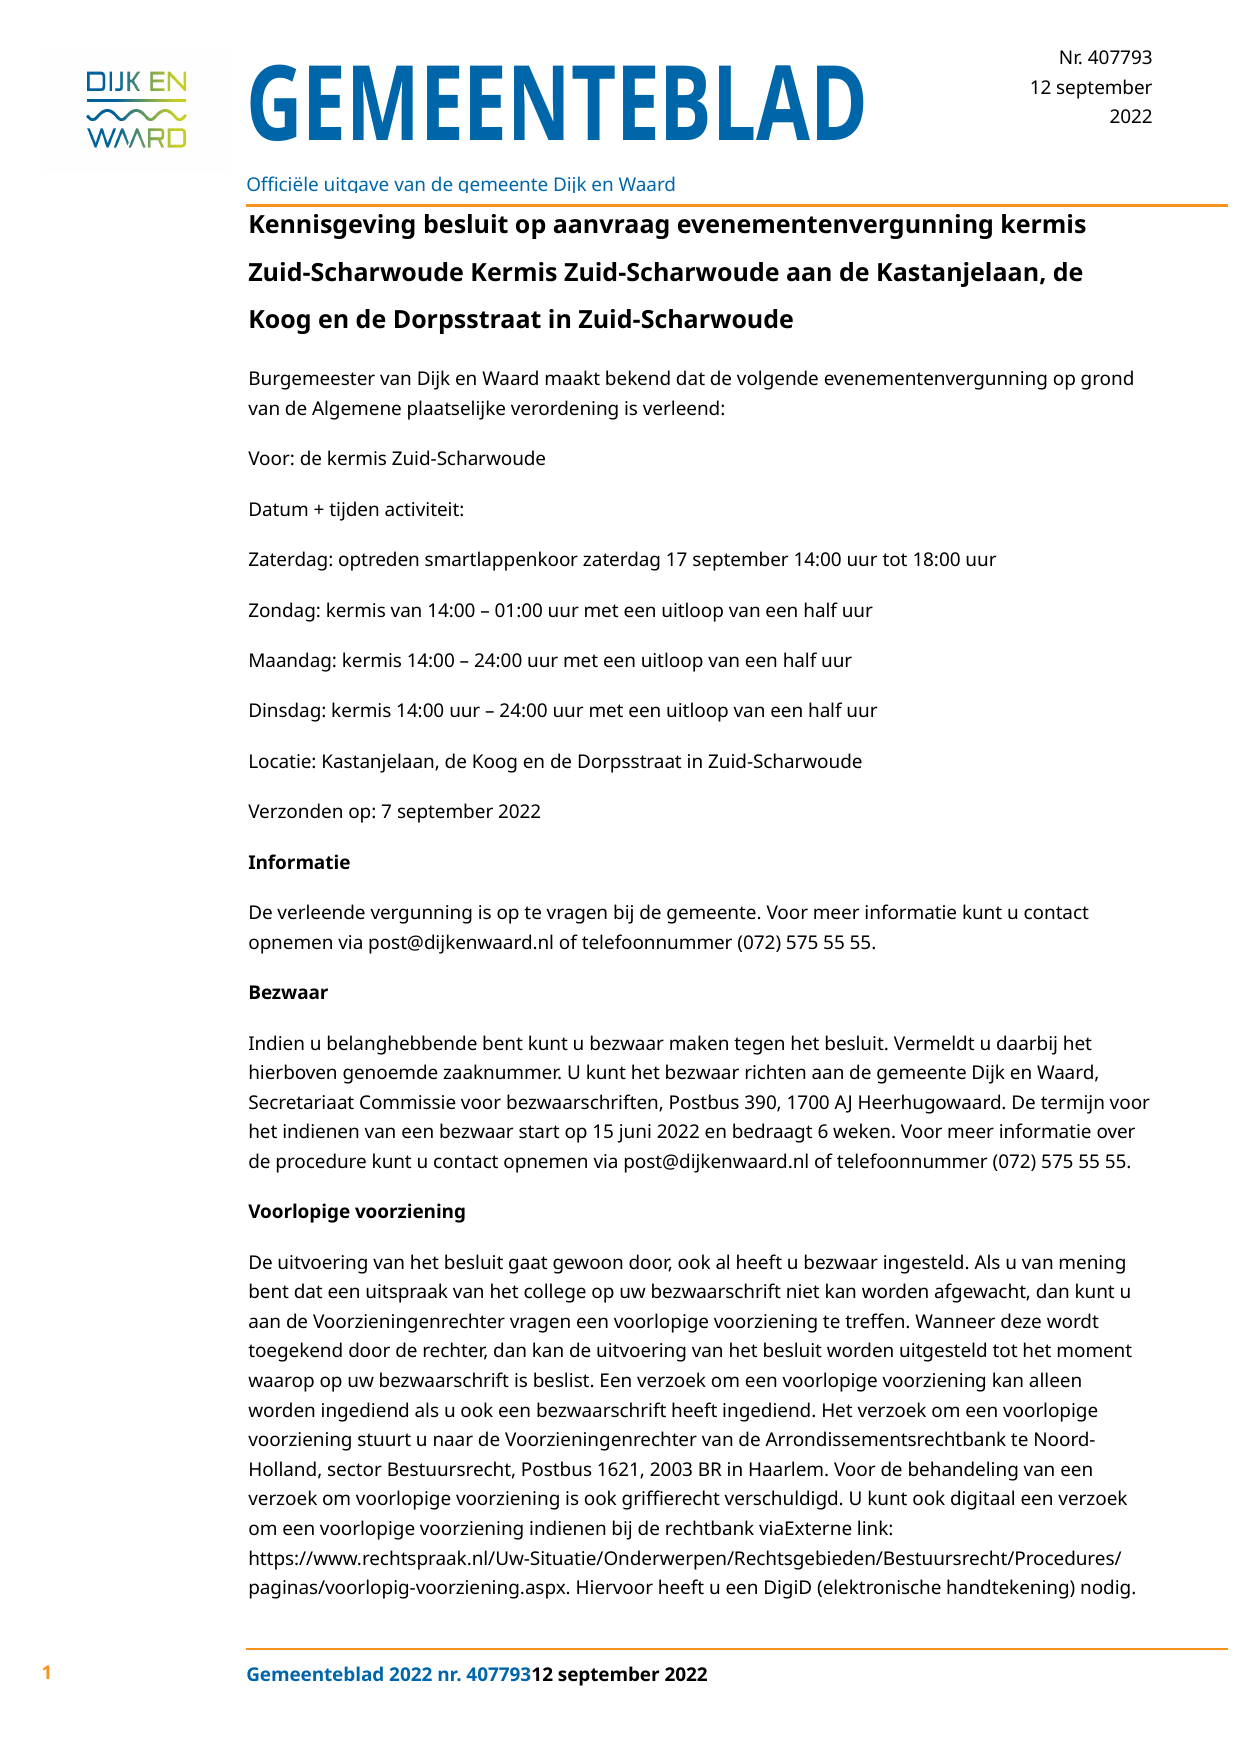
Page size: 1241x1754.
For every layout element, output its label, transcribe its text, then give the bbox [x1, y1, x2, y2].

text Voorlopige voorziening [248, 1198, 1152, 1224]
text Burgemeester van Dijk en Waard maakt bekend dat de volgende evenementenvergunning op grond van de Algemene plaatselijke verordening is verleend: [248, 366, 1152, 421]
text Dinsdag: kermis 14:00 uur – 24:00 uur met een uitloop van een half uur [248, 698, 1152, 723]
text Zondag: kermis van 14:00 – 01:00 uur met een uitloop van een half uur [248, 597, 1152, 622]
text Indien u belanghebbende bent kunt u bezwaar maken tegen het besluit. Vermeldt u daarbij het hierboven genoemde zaaknummer. U kunt het bezwaar richten aan de gemeente Dijk en Waard, Secretariaat Commissie voor bezwaarschriften, Postbus 390, 1700 AJ Heerhugowaard. De termijn voor het indienen van een bezwaar start op 15 juni 2022 en bedraagt 6 weken. Voor meer informatie over de procedure kunt u contact opnemen via post@dijkenwaard.nl of telefoonnummer (072) 575 55 55. [248, 1030, 1152, 1174]
text Verzonden op: 7 september 2022 [248, 798, 1152, 824]
text Informatie [248, 849, 1152, 874]
text Bezwaar [248, 979, 1152, 1005]
text Locatie: Kastanjelaan, de Koog en de Dorpsstraat in Zuid-Scharwoude [248, 748, 1152, 774]
text Datum + tijden activiteit: [248, 496, 1152, 522]
text De verleende vergunning is op te vragen bij de gemeente. Voor meer informatie kunt u contact opnemen via post@dijkenwaard.nl of telefoonnummer (072) 575 55 55. [248, 899, 1152, 954]
text Voor: de kermis Zuid-Scharwoude [248, 446, 1152, 471]
picture [41, 47, 231, 172]
text Zaterdag: optreden smartlappenkoor zaterdag 17 september 14:00 uur tot 18:00 uur [248, 546, 1152, 572]
text De uitvoering van het besluit gaat gewoon door, ook al heeft u bezwaar ingesteld. Als u van mening bent dat een uitspraak van het college op uw bezwaarschrift niet kan worden afgewacht, dan kunt u aan de Voorzieningenrechter vragen een voorlopige voorziening te treffen. Wanneer deze wordt toegekend door de rechter, dan kan de uitvoering van het besluit worden uitgesteld tot het moment waarop op uw bezwaarschrift is beslist. Een verzoek om een voorlopige voorziening kan alleen worden ingediend als u ook een bezwaarschrift heeft ingediend. Het verzoek om een voorlopige voorziening stuurt u naar de Voorzieningenrechter van de Arrondissementsrechtbank te Noord-Holland, sector Bestuursrecht, Postbus 1621, 2003 BR in Haarlem. Voor de behandeling van een verzoek om voorlopige voorziening is ook griffierecht verschuldigd. U kunt ook digitaal een verzoek om een voorlopige voorziening indienen bij de rechtbank viaExterne link: https://www.rechtspraak.nl/Uw-Situatie/Onderwerpen/Rechtsgebieden/Bestuursrecht/Procedures/paginas/voorlopig-voorziening.aspx. Hiervoor heeft u een DigiD (elektronische handtekening) nodig. [248, 1249, 1152, 1600]
text Kennisgeving besluit op aanvraag evenementenvergunning kermis Zuid-Scharwoude Kermis Zuid-Scharwoude aan de Kastanjelaan, de Koog en de Dorpsstraat in Zuid-Scharwoude [248, 207, 1152, 336]
text Maandag: kermis 14:00 – 24:00 uur met een uitloop van een half uur [248, 647, 1152, 673]
